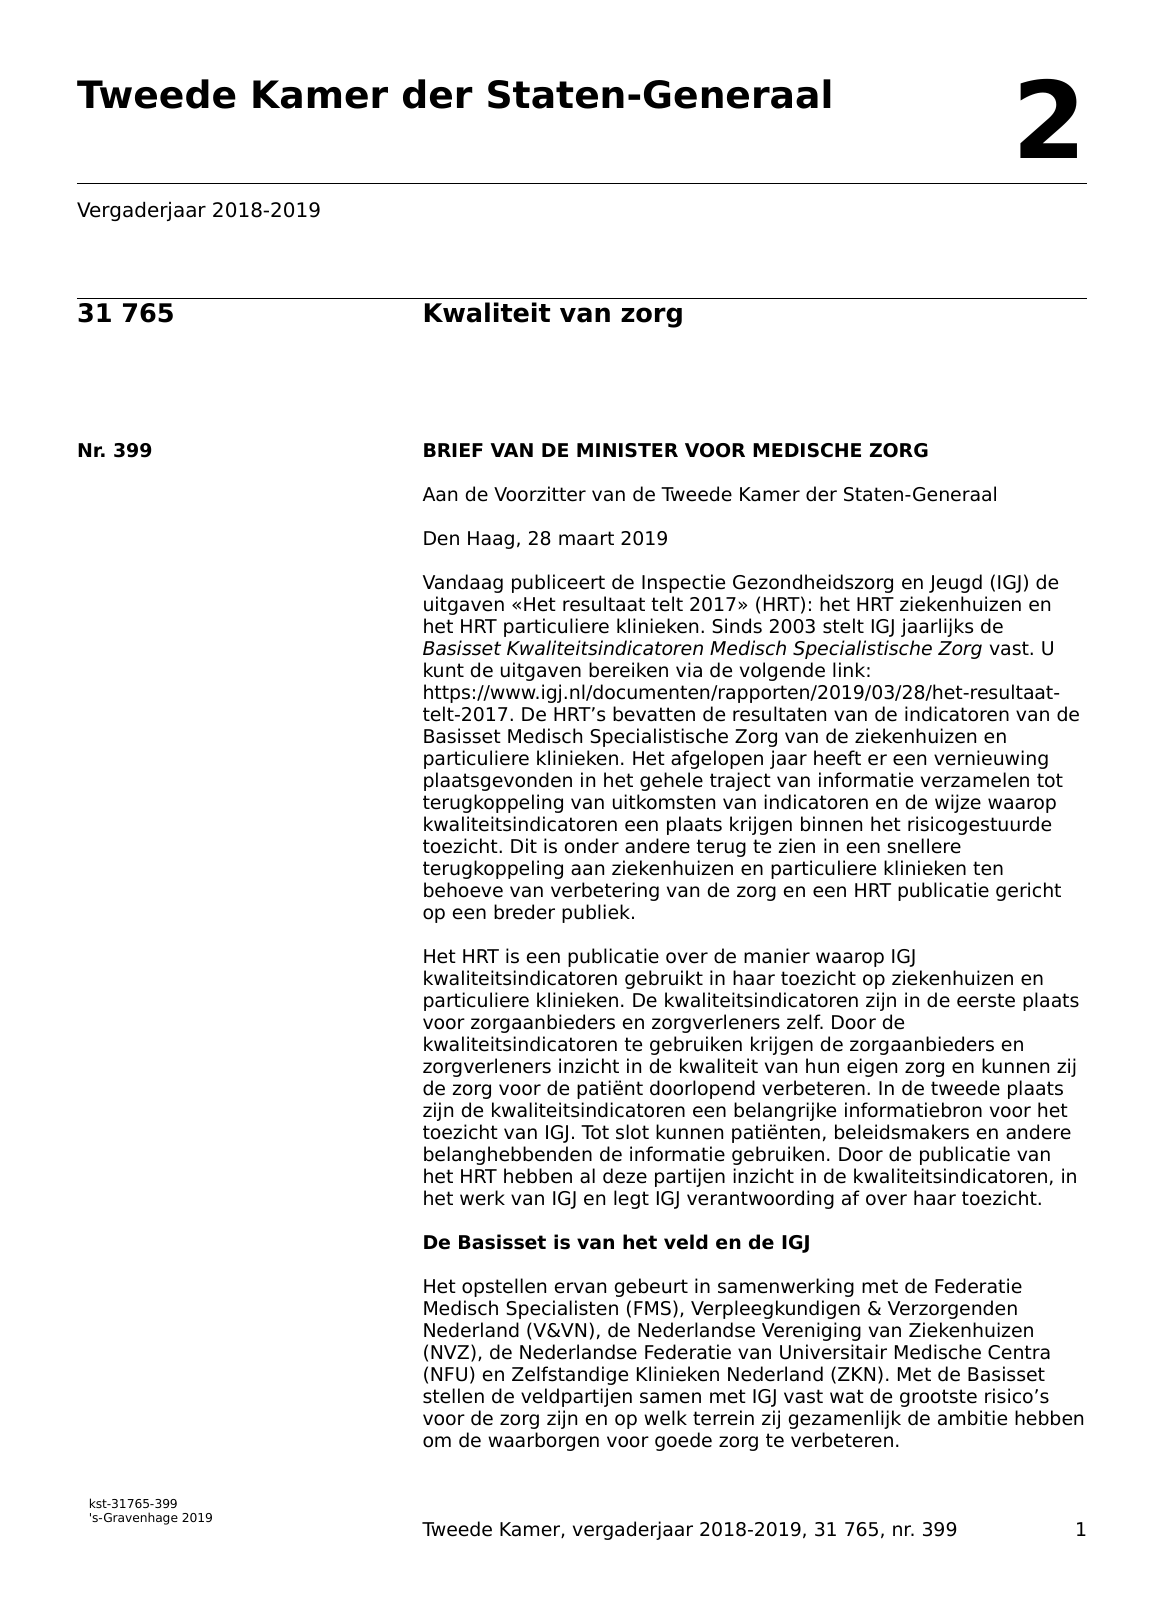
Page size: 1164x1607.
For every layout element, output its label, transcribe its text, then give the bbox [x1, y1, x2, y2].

subtitle 31 765 Kwaliteit van zorg [77, 299, 1087, 329]
text Den Haag, 28 maart 2019 [422, 528, 1087, 550]
table_header Tweede Kamer der Staten-Generaal [77, 59, 886, 183]
subtitle Nr. 399 BRIEF VAN DE MINISTER VOOR MEDISCHE ZORG [77, 440, 1087, 462]
text Vandaag publiceert de Inspectie Gezondheidszorg en Jeugd (IGJ) de uitgaven «Het resultaat telt 2017» (HRT): het HRT ziekenhuizen en het HRT particuliere klinieken. Sinds 2003 stelt IGJ jaarlijks de Basisset Kwaliteitsindicatoren Medisch Specialistische Zorg vast. U kunt de uitgaven bereiken via de volgende link: https://www.igj.nl/documenten/rapporten/2019/03/28/het-resultaat-telt-2017. De HRT’s bevatten de resultaten van de indicatoren van de Basisset Medisch Specialistische Zorg van de ziekenhuizen en particuliere klinieken. Het afgelopen jaar heeft er een vernieuwing plaatsgevonden in het gehele traject van informatie verzamelen tot terugkoppeling van uitkomsten van indicatoren en de wijze waarop kwaliteitsindicatoren een plaats krijgen binnen het risicogestuurde toezicht. Dit is onder andere terug te zien in een snellere terugkoppeling aan ziekenhuizen en particuliere klinieken ten behoeve van verbetering van de zorg en een HRT publicatie gericht op een breder publiek. [422, 572, 1087, 924]
table_header 2 [886, 59, 1087, 183]
text Het opstellen ervan gebeurt in samenwerking met de Federatie Medisch Specialisten (FMS), Verpleegkundigen & Verzorgenden Nederland (V&VN), de Nederlandse Vereniging van Ziekenhuizen (NVZ), de Nederlandse Federatie van Universitair Medische Centra (NFU) en Zelfstandige Klinieken Nederland (ZKN). Met de Basisset stellen de veldpartijen samen met IGJ vast wat de grootste risico’s voor de zorg zijn en op welk terrein zij gezamenlijk de ambitie hebben om de waarborgen voor goede zorg te verbeteren. [422, 1276, 1087, 1452]
subtitle De Basisset is van het veld en de IGJ [422, 1232, 1087, 1254]
text kst-31765-399 [88, 1497, 323, 1511]
text Het HRT is een publicatie over de manier waarop IGJ kwaliteitsindicatoren gebruikt in haar toezicht op ziekenhuizen en particuliere klinieken. De kwaliteitsindicatoren zijn in de eerste plaats voor zorgaanbieders en zorgverleners zelf. Door de kwaliteitsindicatoren te gebruiken krijgen de zorgaanbieders en zorgverleners inzicht in de kwaliteit van hun eigen zorg en kunnen zij de zorg voor de patiënt doorlopend verbeteren. In de tweede plaats zijn de kwaliteitsindicatoren een belangrijke informatiebron voor het toezicht van IGJ. Tot slot kunnen patiënten, beleidsmakers en andere belanghebbenden de informatie gebruiken. Door de publicatie van het HRT hebben al deze partijen inzicht in de kwaliteitsindicatoren, in het werk van IGJ en legt IGJ verantwoording af over haar toezicht. [422, 946, 1087, 1210]
text 's-Gravenhage 2019 [88, 1511, 323, 1525]
table_cell Vergaderjaar 2018-2019 [77, 184, 1087, 298]
text Aan de Voorzitter van de Tweede Kamer der Staten-Generaal [422, 484, 1087, 506]
